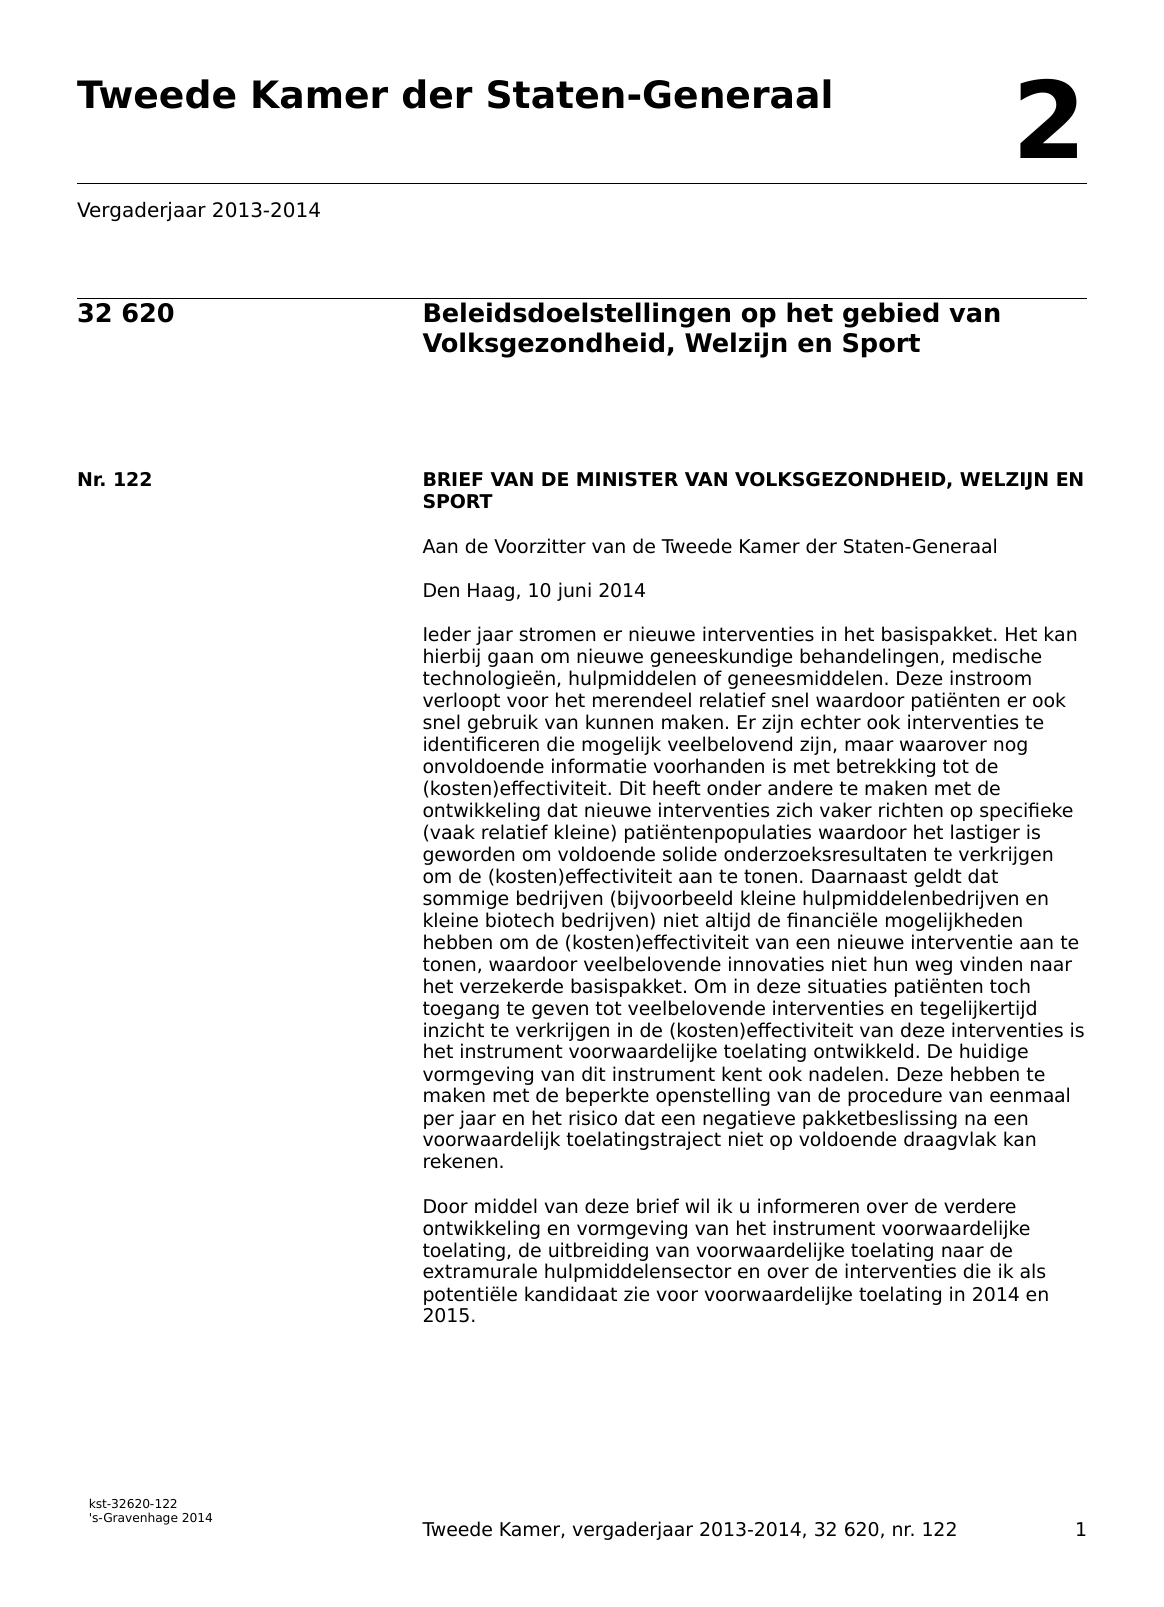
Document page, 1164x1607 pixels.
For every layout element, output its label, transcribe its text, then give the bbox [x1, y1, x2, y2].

text Den Haag, 10 juni 2014 [422, 580, 1087, 602]
subtitle Nr. 122 BRIEF VAN DE MINISTER VAN VOLKSGEZONDHEID, WELZIJN EN SPORT [77, 469, 1087, 513]
text Ieder jaar stromen er nieuwe interventies in het basispakket. Het kan hierbij gaan om nieuwe geneeskundige behandelingen, medische technologieën, hulpmiddelen of geneesmiddelen. Deze instroom verloopt voor het merendeel relatief snel waardoor patiënten er ook snel gebruik van kunnen maken. Er zijn echter ook interventies te identificeren die mogelijk veelbelovend zijn, maar waarover nog onvoldoende informatie voorhanden is met betrekking tot de (kosten)effectiviteit. Dit heeft onder andere te maken met de ontwikkeling dat nieuwe interventies zich vaker richten op specifieke (vaak relatief kleine) patiëntenpopulaties waardoor het lastiger is geworden om voldoende solide onderzoeksresultaten te verkrijgen om de (kosten)effectiviteit aan te tonen. Daarnaast geldt dat sommige bedrijven (bijvoorbeeld kleine hulpmiddelenbedrijven en kleine biotech bedrijven) niet altijd de financiële mogelijkheden hebben om de (kosten)effectiviteit van een nieuwe interventie aan te tonen, waardoor veelbelovende innovaties niet hun weg vinden naar het verzekerde basispakket. Om in deze situaties patiënten toch toegang te geven tot veelbelovende interventies en tegelijkertijd inzicht te verkrijgen in de (kosten)effectiviteit van deze interventies is het instrument voorwaardelijke toelating ontwikkeld. De huidige vormgeving van dit instrument kent ook nadelen. Deze hebben te maken met de beperkte openstelling van de procedure van eenmaal per jaar en het risico dat een negatieve pakketbeslissing na een voorwaardelijk toelatingstraject niet op voldoende draagvlak kan rekenen. [422, 624, 1087, 1173]
text 's-Gravenhage 2014 [88, 1511, 323, 1525]
table_cell Vergaderjaar 2013-2014 [77, 184, 1087, 298]
text Aan de Voorzitter van de Tweede Kamer der Staten-Generaal [422, 536, 1087, 557]
subtitle 32 620 Beleidsdoelstellingen op het gebied van Volksgezondheid, Welzijn en Sport [77, 299, 1087, 358]
text kst-32620-122 [88, 1497, 323, 1511]
table_header 2 [886, 59, 1087, 183]
text Door middel van deze brief wil ik u informeren over de verdere ontwikkeling en vormgeving van het instrument voorwaardelijke toelating, de uitbreiding van voorwaardelijke toelating naar de extramurale hulpmiddelensector en over de interventies die ik als potentiële kandidaat zie voor voorwaardelijke toelating in 2014 en 2015. [422, 1196, 1087, 1327]
table_header Tweede Kamer der Staten-Generaal [77, 59, 886, 183]
